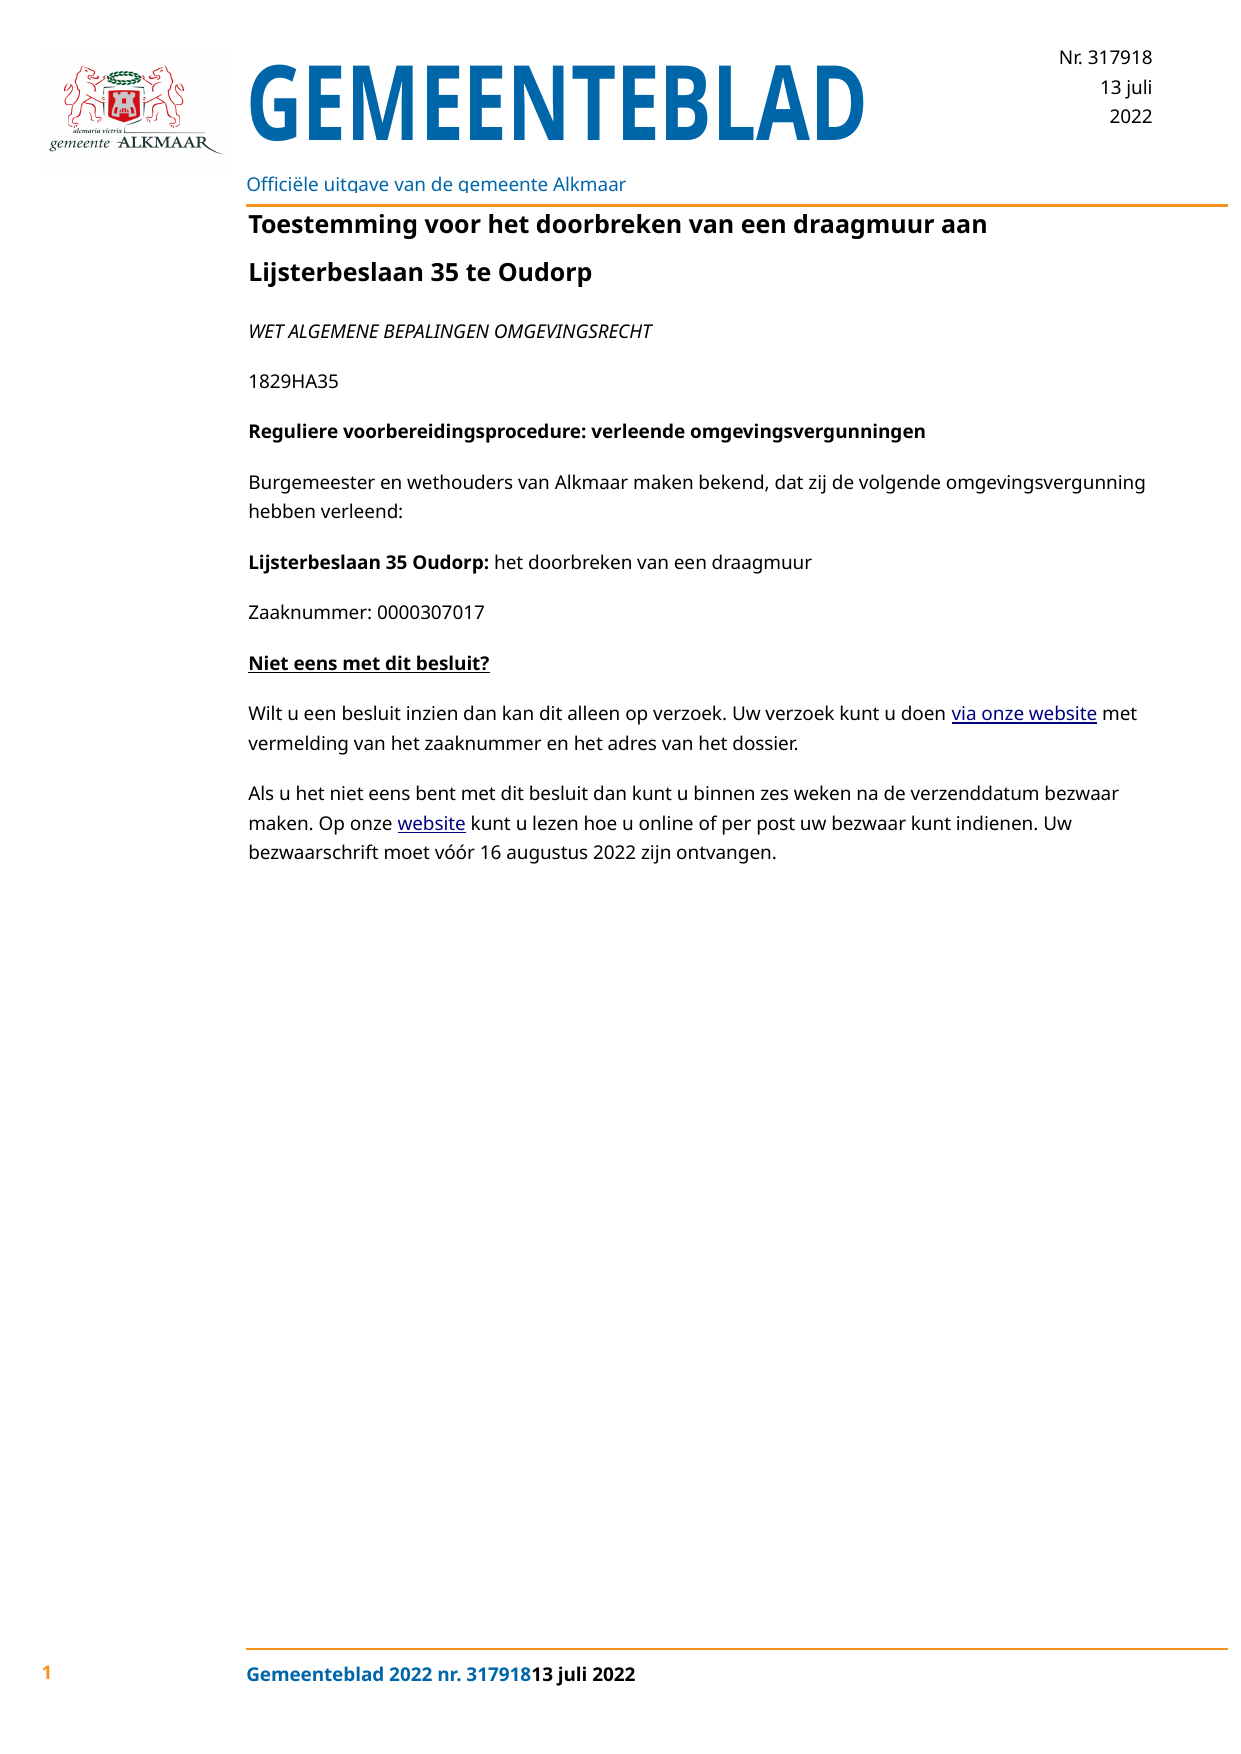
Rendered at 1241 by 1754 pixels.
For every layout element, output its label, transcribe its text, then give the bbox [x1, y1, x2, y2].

text Wilt u een besluit inzien dan kan dit alleen op verzoek. Uw verzoek kunt u doen via onze website met vermelding van het zaaknummer en het adres van het dossier. [248, 700, 1152, 756]
text Niet eens met dit besluit? [248, 650, 1152, 676]
text Lijsterbeslaan 35 Oudorp: het doorbreken van een draagmuur [248, 549, 1152, 575]
text Toestemming voor het doorbreken van een draagmuur aan Lijsterbeslaan 35 te Oudorp [248, 207, 1152, 288]
text Als u het niet eens bent met dit besluit dan kunt u binnen zes weken na de verzenddatum bezwaar maken. Op onze website kunt u lezen hoe u online of per post uw bezwaar kunt indienen. Uw bezwaarschrift moet vóór 16 augustus 2022 zijn ontvangen. [248, 780, 1152, 865]
text Reguliere voorbereidingsprocedure: verleende omgevingsvergunningen [248, 419, 1152, 444]
text 1829HA35 [248, 368, 1152, 394]
picture [41, 47, 231, 172]
text Zaaknummer: 0000307017 [248, 599, 1152, 625]
text Burgemeester en wethouders van Alkmaar maken bekend, dat zij de volgende omgevingsvergunning hebben verleend: [248, 469, 1152, 524]
text WET ALGEMENE BEPALINGEN OMGEVINGSRECHT [248, 318, 1152, 344]
